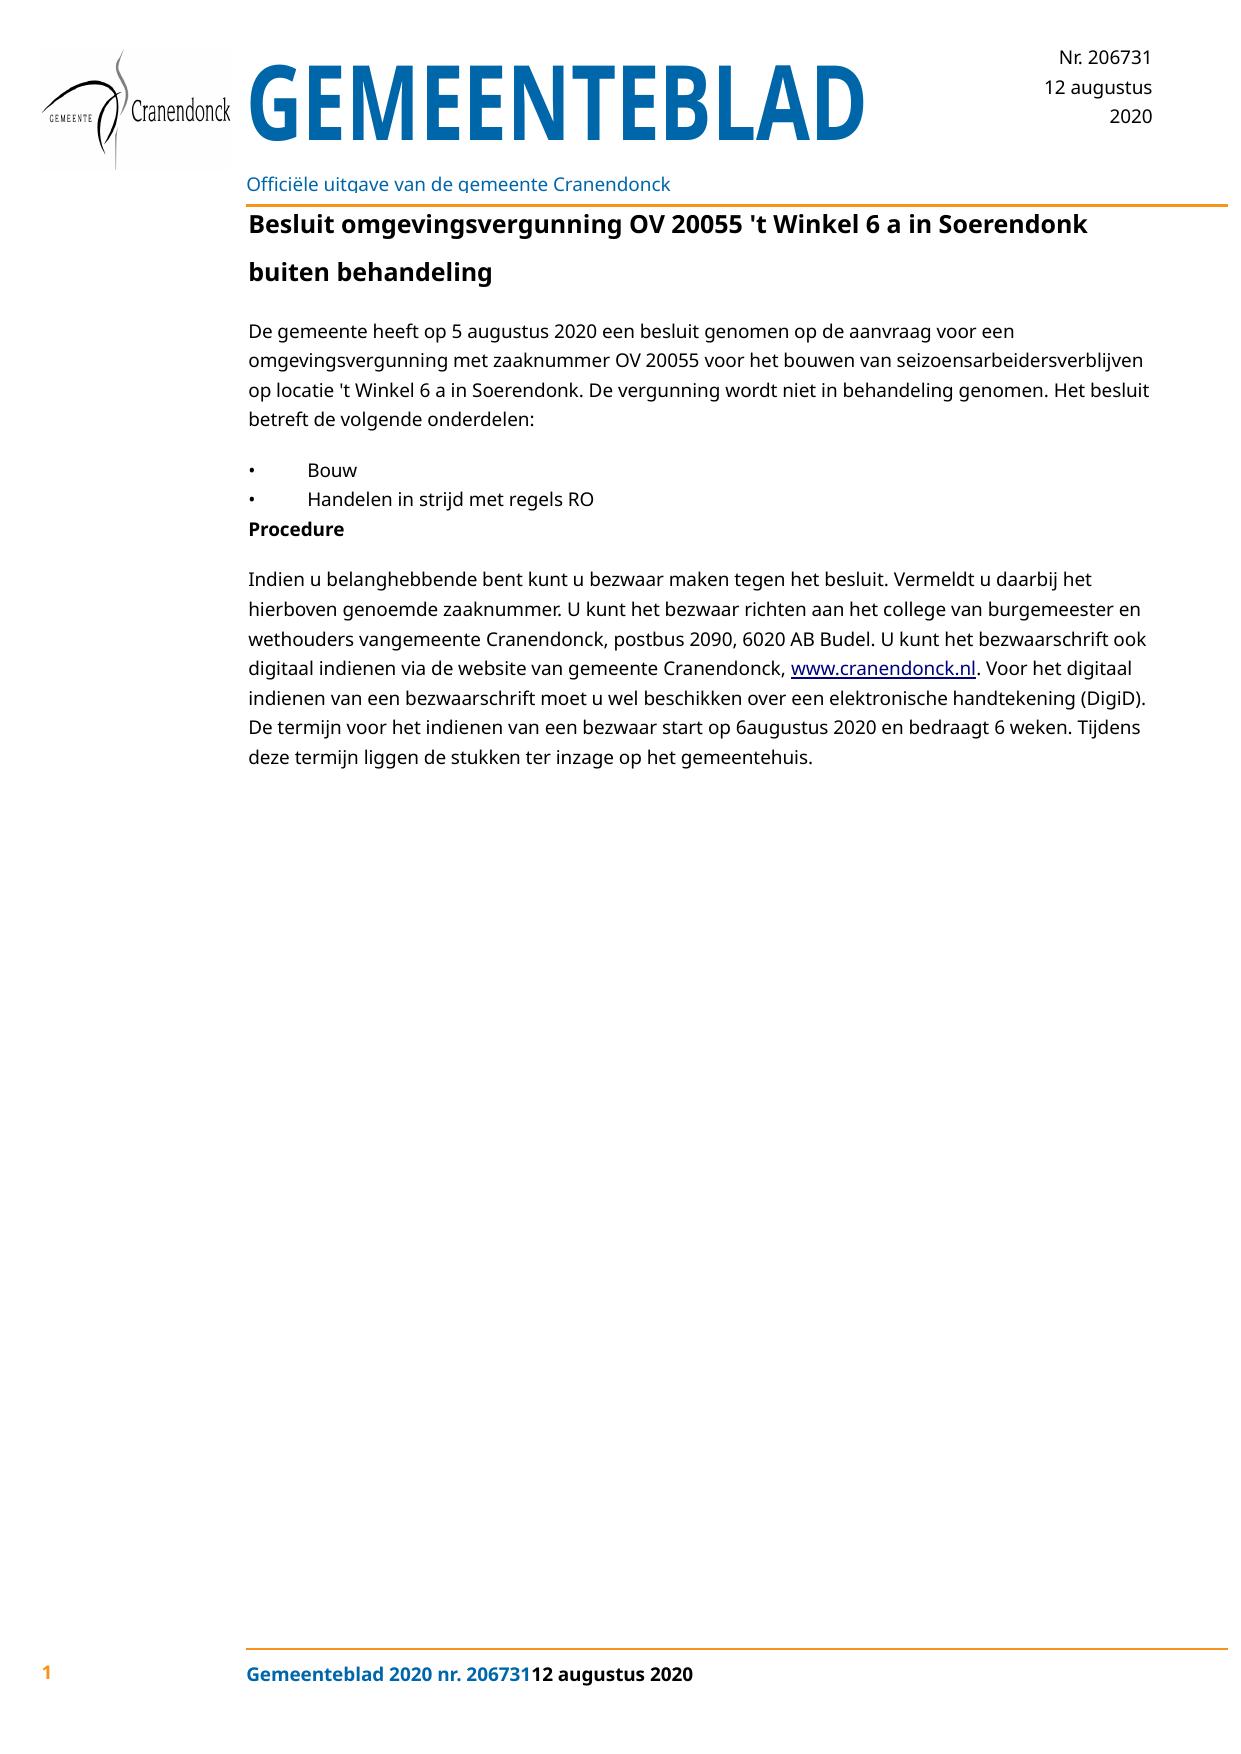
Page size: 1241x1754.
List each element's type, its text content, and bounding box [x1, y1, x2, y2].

text Besluit omgevingsvergunning OV 20055 't Winkel 6 a in Soerendonk buiten behandeling [248, 207, 1152, 288]
text Procedure [248, 516, 1152, 542]
picture [41, 47, 231, 172]
list Bouw [248, 457, 1152, 483]
text De gemeente heeft op 5 augustus 2020 een besluit genomen op de aanvraag voor een omgevingsvergunning met zaaknummer OV 20055 voor het bouwen van seizoensarbeidersverblijven op locatie 't Winkel 6 a in Soerendonk. De vergunning wordt niet in behandeling genomen. Het besluit betreft de volgende onderdelen: [248, 318, 1152, 432]
list Handelen in strijd met regels RO [248, 487, 1152, 512]
text Indien u belanghebbende bent kunt u bezwaar maken tegen het besluit. Vermeldt u daarbij het hierboven genoemde zaaknummer. U kunt het bezwaar richten aan het college van burgemeester en wethouders vangemeente Cranendonck, postbus 2090, 6020 AB Budel. U kunt het bezwaarschrift ook digitaal indienen via de website van gemeente Cranendonck, www.cranendonck.nl. Voor het digitaal indienen van een bezwaarschrift moet u wel beschikken over een elektronische handtekening (DigiD). De termijn voor het indienen van een bezwaar start op 6augustus 2020 en bedraagt 6 weken. Tijdens deze termijn liggen de stukken ter inzage op het gemeentehuis. [248, 567, 1152, 770]
